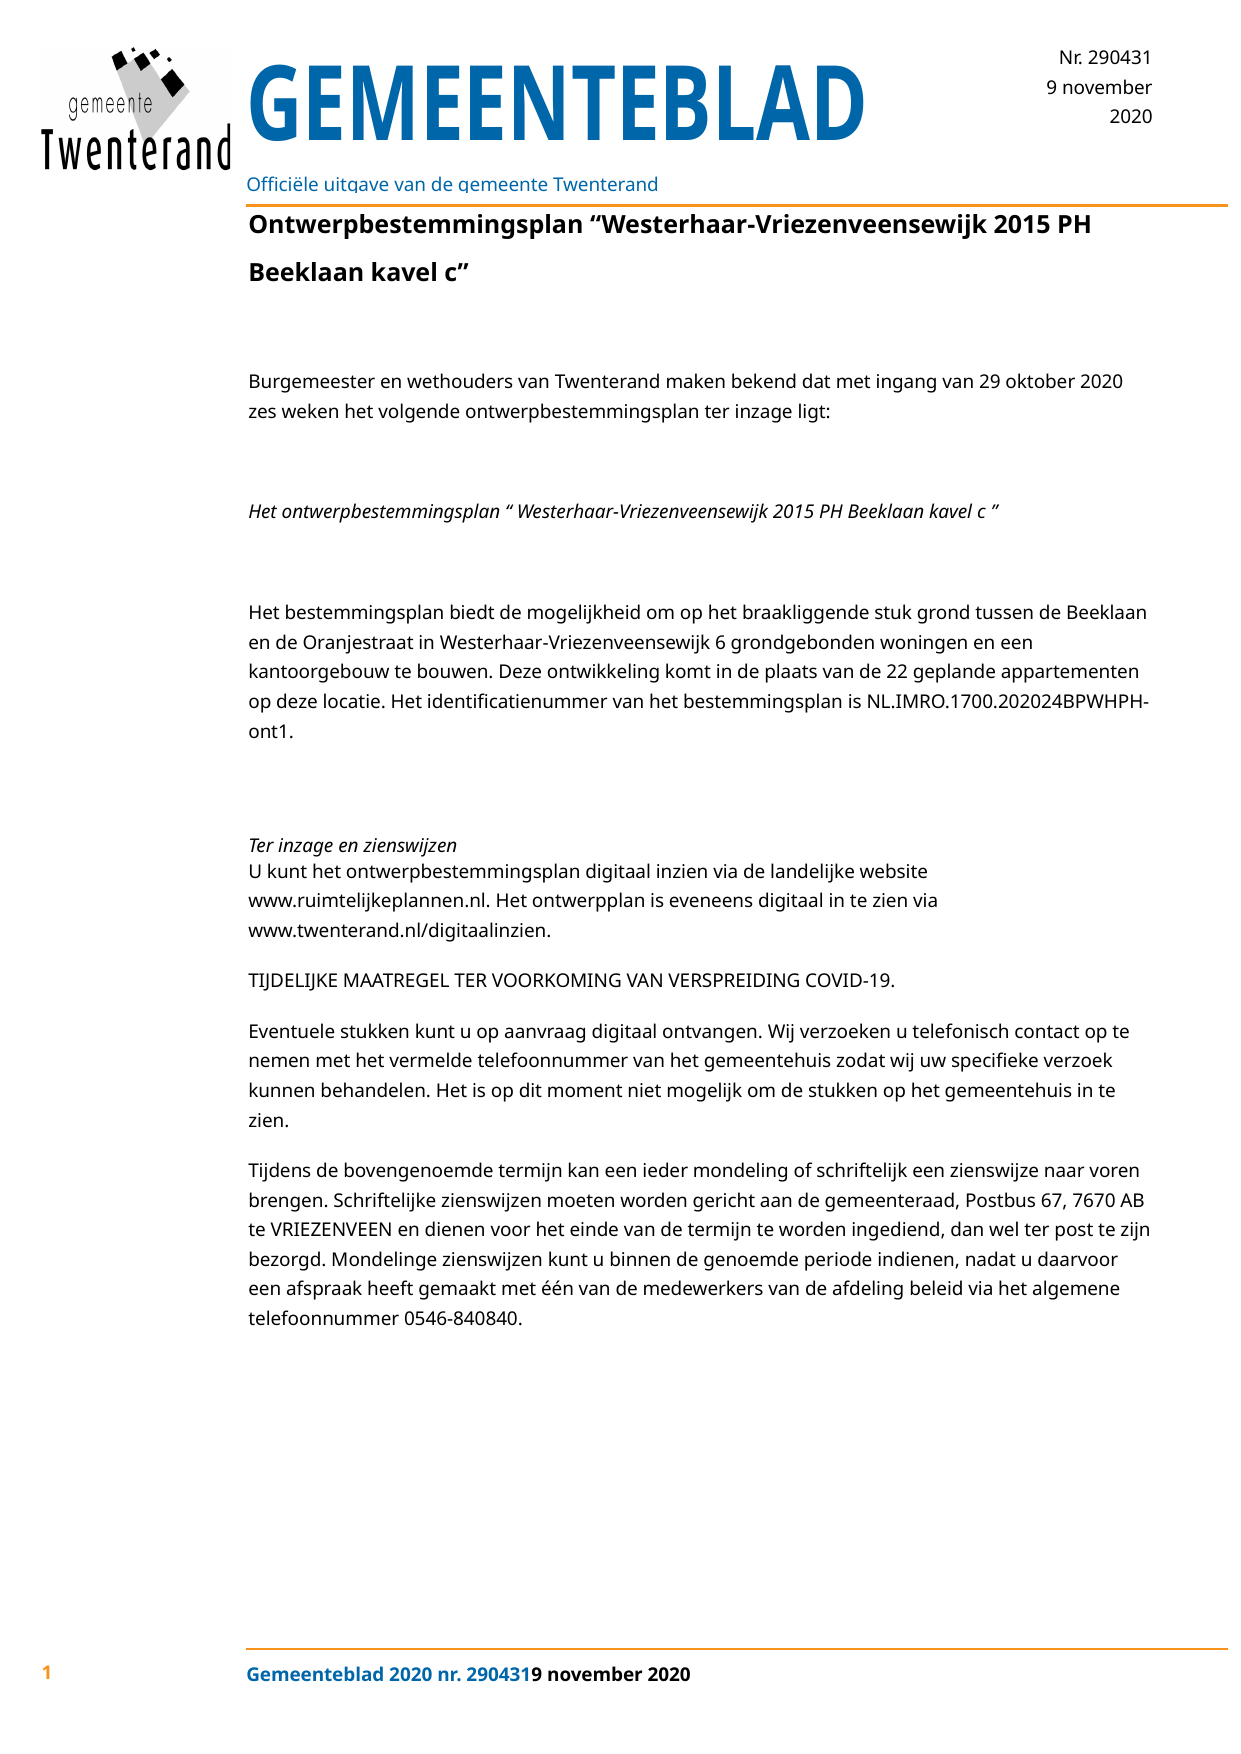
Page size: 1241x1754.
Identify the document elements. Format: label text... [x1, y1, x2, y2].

text Eventuele stukken kunt u op aanvraag digitaal ontvangen. Wij verzoeken u telefonisch contact op te nemen met het vermelde telefoonnummer van het gemeentehuis zodat wij uw specifieke verzoek kunnen behandelen. Het is op dit moment niet mogelijk om de stukken op het gemeentehuis in te zien. [248, 1018, 1152, 1132]
picture [41, 47, 231, 172]
text Burgemeester en wethouders van Twenterand maken bekend dat met ingang van 29 oktober 2020 zes weken het volgende ontwerpbestemmingsplan ter inzage ligt: [248, 368, 1152, 424]
text Het ontwerpbestemmingsplan “ Westerhaar-Vriezenveensewijk 2015 PH Beeklaan kavel c ” [248, 499, 1152, 524]
text Ter inzage en zienswijzen [248, 832, 1152, 858]
text Het bestemmingsplan biedt de mogelijkheid om op het braakliggende stuk grond tussen de Beeklaan en de Oranjestraat in Westerhaar-Vriezenveensewijk 6 grondgebonden woningen en een kantoorgebouw te bouwen. Deze ontwikkeling komt in de plaats van de 22 geplande appartementen op deze locatie. Het identificatienummer van het bestemmingsplan is NL.IMRO.1700.202024BPWHPH-ont1. [248, 599, 1152, 744]
text TIJDELIJKE MAATREGEL TER VOORKOMING VAN VERSPREIDING COVID-19. [248, 968, 1152, 993]
text Tijdens de bovengenoemde termijn kan een ieder mondeling of schriftelijk een zienswijze naar voren brengen. Schriftelijke zienswijzen moeten worden gericht aan de gemeenteraad, Postbus 67, 7670 AB te VRIEZENVEEN en dienen voor het einde van de termijn te worden ingediend, dan wel ter post te zijn bezorgd. Mondelinge zienswijzen kunt u binnen de genoemde periode indienen, nadat u daarvoor een afspraak heeft gemaakt met één van de medewerkers van de afdeling beleid via het algemene telefoonnummer 0546-840840. [248, 1157, 1152, 1331]
text Ontwerpbestemmingsplan “Westerhaar-Vriezenveensewijk 2015 PH Beeklaan kavel c” [248, 207, 1152, 288]
text U kunt het ontwerpbestemmingsplan digitaal inzien via de landelijke website www.ruimtelijkeplannen.nl. Het ontwerpplan is eveneens digitaal in te zien via www.twenterand.nl/digitaalinzien. [248, 858, 1152, 943]
